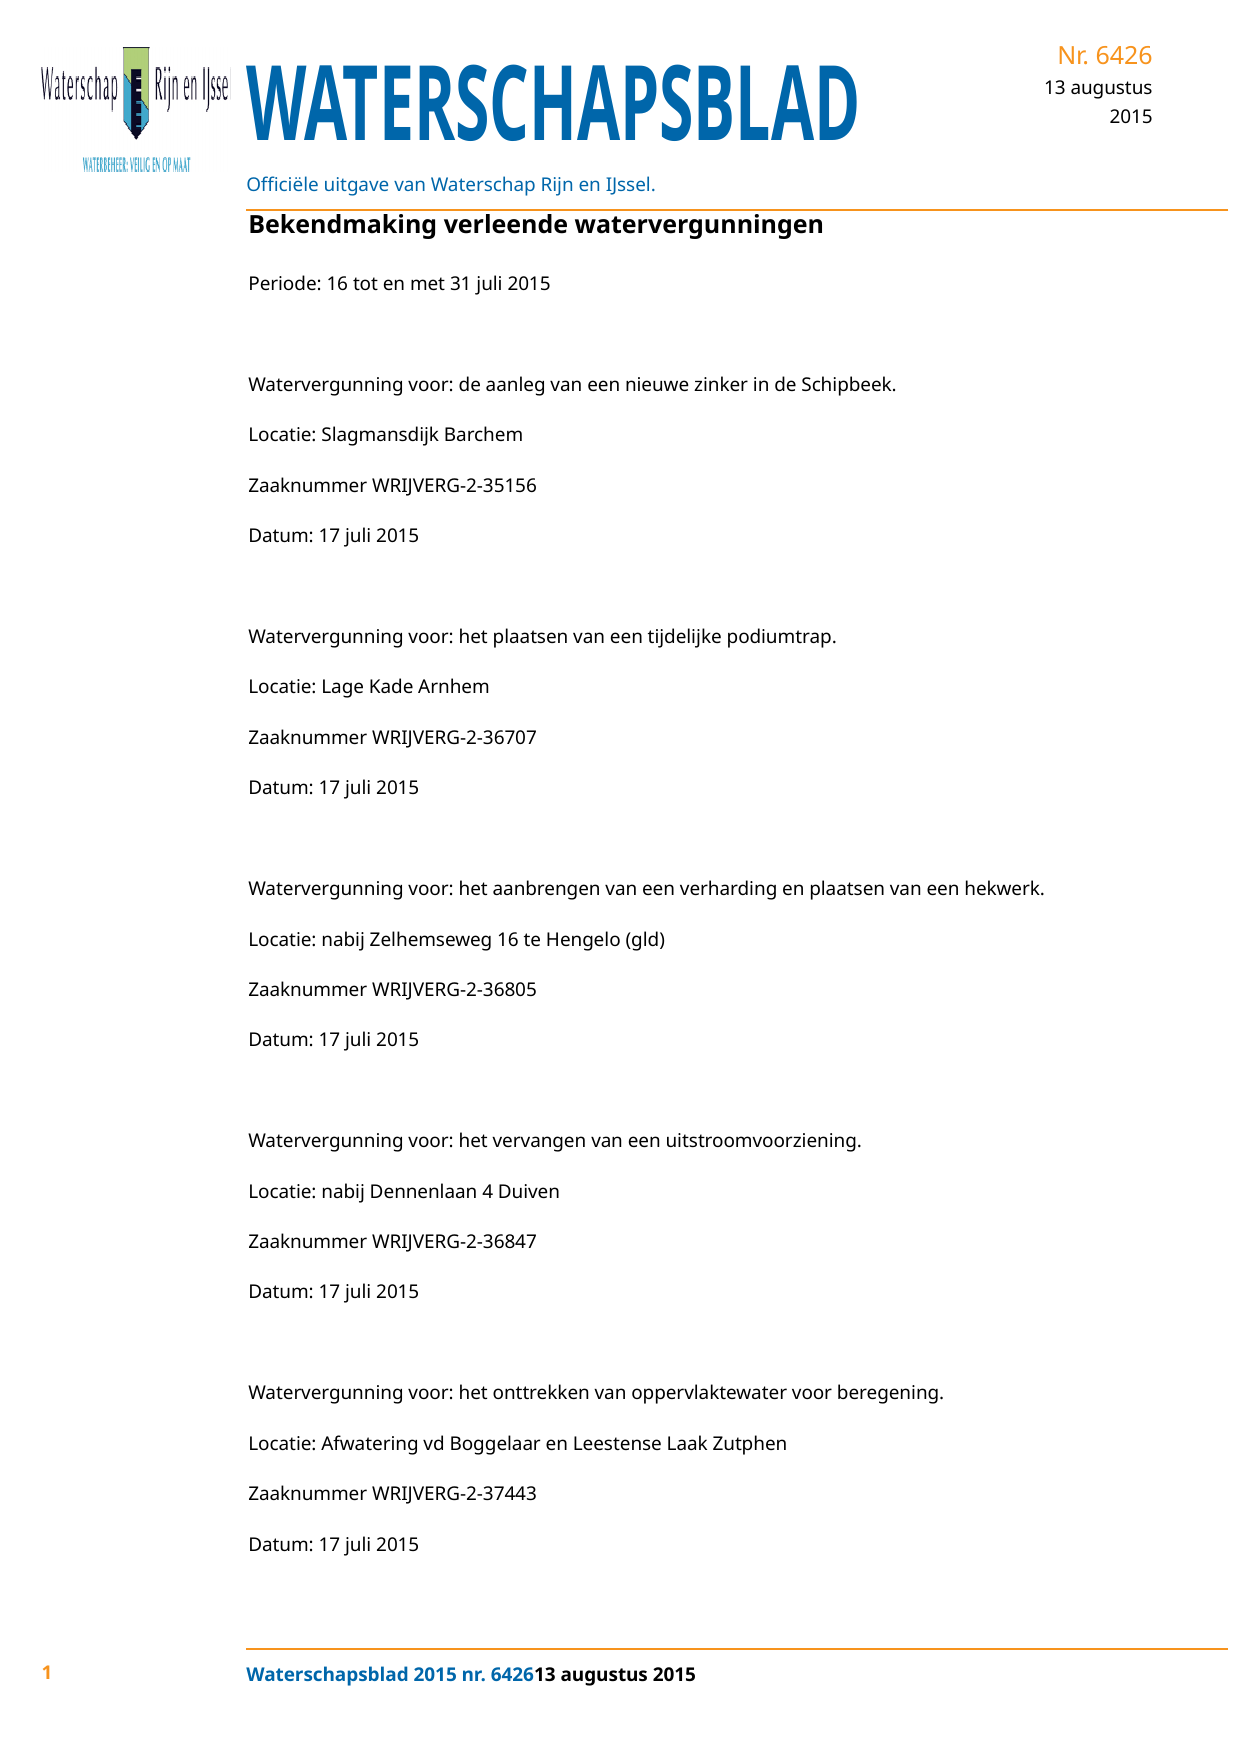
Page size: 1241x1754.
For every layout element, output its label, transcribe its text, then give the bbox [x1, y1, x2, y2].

text Watervergunning voor: het vervangen van een uitstroomvoorziening. [248, 1127, 1152, 1153]
text Zaaknummer WRIJVERG-2-36847 [248, 1228, 1152, 1254]
text Watervergunning voor: het plaatsen van een tijdelijke podiumtrap. [248, 623, 1152, 649]
text Watervergunning voor: het aanbrengen van een verharding en plaatsen van een hekwerk. [248, 875, 1152, 901]
text Zaaknummer WRIJVERG-2-37443 [248, 1480, 1152, 1506]
text Datum: 17 juli 2015 [248, 1531, 1152, 1556]
text Locatie: Afwatering vd Boggelaar en Leestense Laak Zutphen [248, 1430, 1152, 1456]
text Locatie: nabij Zelhemseweg 16 te Hengelo (gld) [248, 926, 1152, 951]
text Locatie: nabij Dennenlaan 4 Duiven [248, 1178, 1152, 1203]
text Periode: 16 tot en met 31 juli 2015 [248, 270, 1152, 296]
text Watervergunning voor: de aanleg van een nieuwe zinker in de Schipbeek. [248, 371, 1152, 397]
text Watervergunning voor: het onttrekken van oppervlaktewater voor beregening. [248, 1379, 1152, 1405]
text Zaaknummer WRIJVERG-2-36707 [248, 724, 1152, 750]
text Datum: 17 juli 2015 [248, 774, 1152, 800]
text Locatie: Lage Kade Arnhem [248, 674, 1152, 699]
text Zaaknummer WRIJVERG-2-36805 [248, 976, 1152, 1002]
text Datum: 17 juli 2015 [248, 1279, 1152, 1304]
text Locatie: Slagmansdijk Barchem [248, 422, 1152, 447]
text Datum: 17 juli 2015 [248, 1027, 1152, 1052]
picture [41, 47, 231, 172]
text Zaaknummer WRIJVERG-2-35156 [248, 472, 1152, 498]
text Datum: 17 juli 2015 [248, 522, 1152, 548]
text Bekendmaking verleende watervergunningen [248, 211, 1152, 241]
